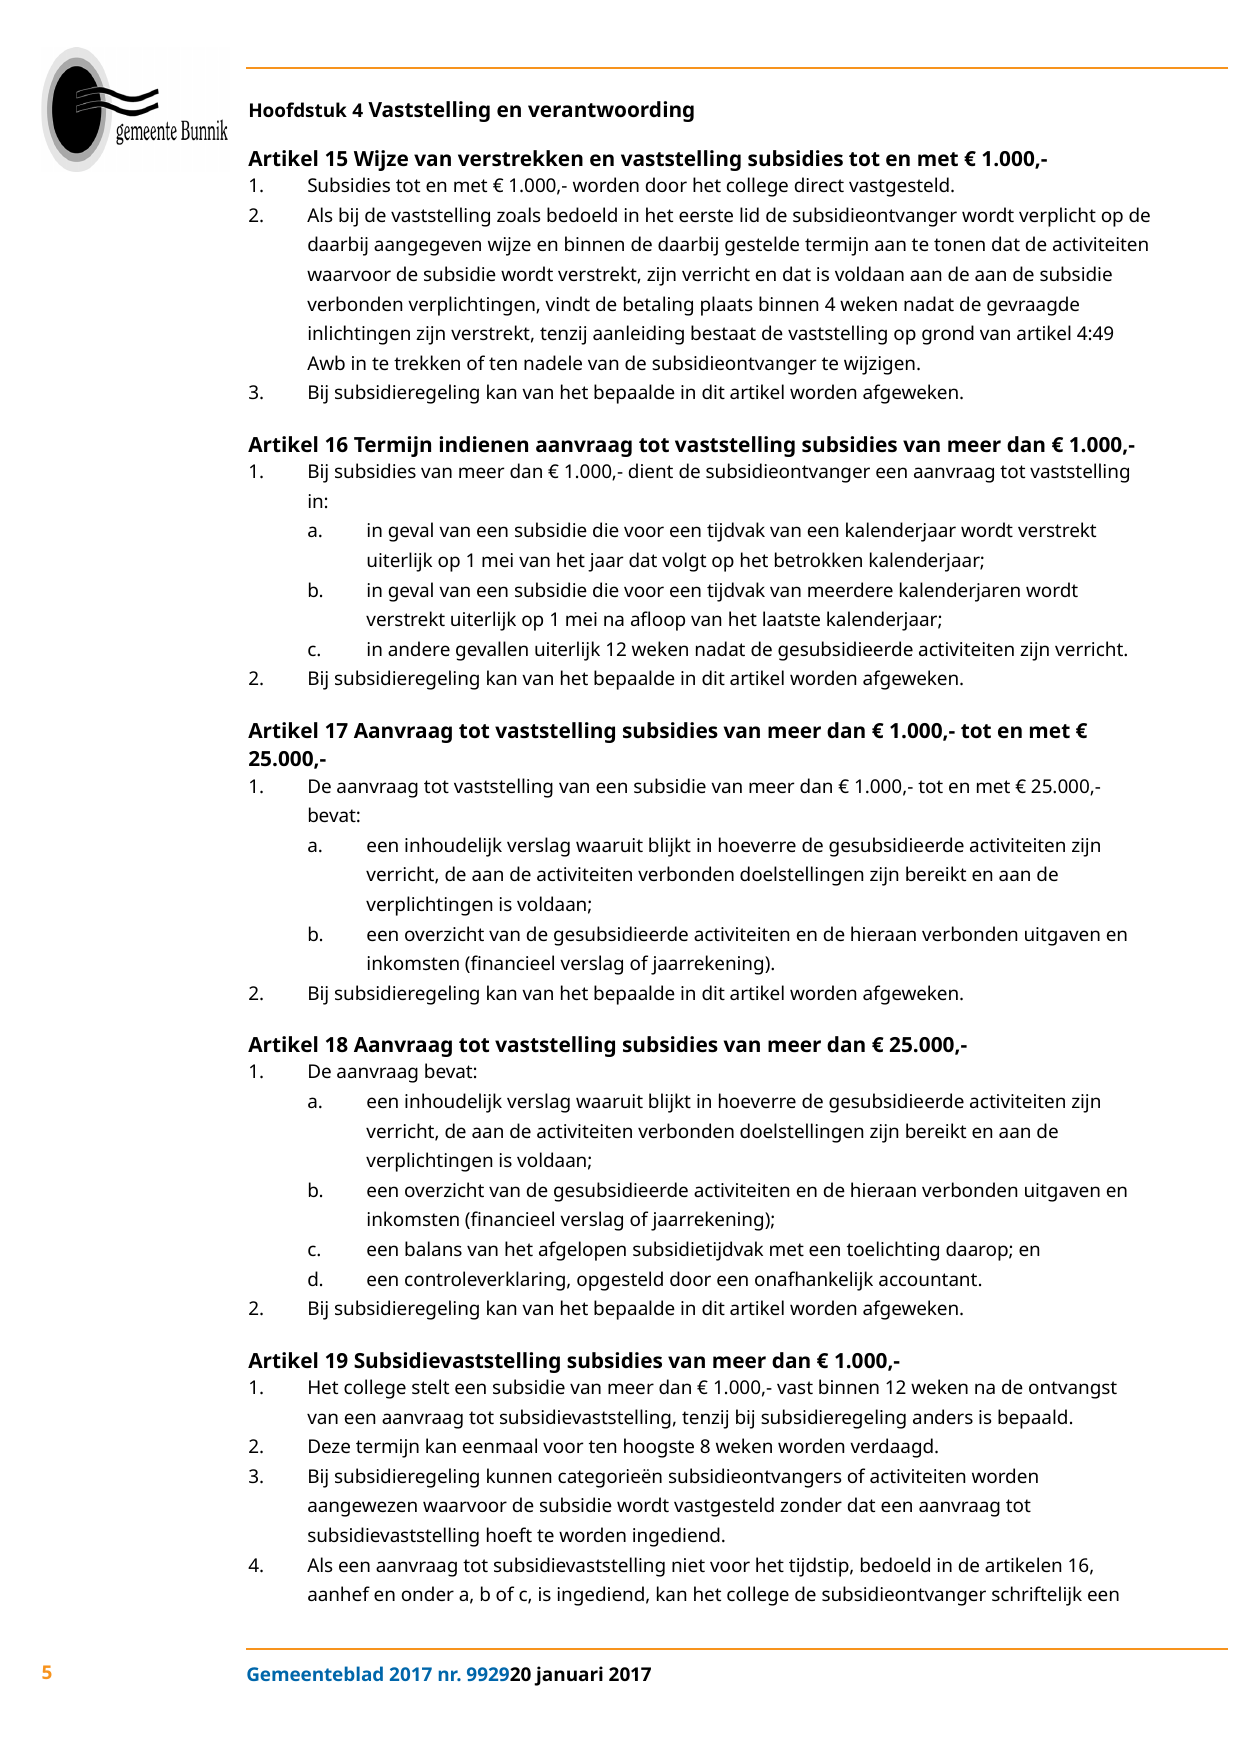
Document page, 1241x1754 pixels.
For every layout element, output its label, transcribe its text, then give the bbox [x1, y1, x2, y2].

text Artikel 18 Aanvraag tot vaststelling subsidies van meer dan € 25.000,- [248, 1030, 1152, 1059]
list De aanvraag tot vaststelling van een subsidie van meer dan € 1.000,- tot en met € 25.000,- bevat: [248, 773, 1152, 828]
list Als een aanvraag tot subsidievaststelling niet voor het tijdstip, bedoeld in de artikelen 16, aanhef en onder a, b of c, is ingediend, kan het college de subsidieontvanger schriftelijk een [248, 1552, 1152, 1607]
list Bij subsidieregeling kan van het bepaalde in dit artikel worden afgeweken. [248, 379, 1152, 405]
text Artikel 19 Subsidievaststelling subsidies van meer dan € 1.000,- [248, 1346, 1152, 1374]
list een controleverklaring, opgesteld door een onafhankelijk accountant. [307, 1266, 1152, 1292]
list een inhoudelijk verslag waaruit blijkt in hoeverre de gesubsidieerde activiteiten zijn verricht, de aan de activiteiten verbonden doelstellingen zijn bereikt en aan de verplichtingen is voldaan; [307, 832, 1152, 917]
list Subsidies tot en met € 1.000,- worden door het college direct vastgesteld. [248, 172, 1152, 198]
list Het college stelt een subsidie van meer dan € 1.000,- vast binnen 12 weken na de ontvangst van een aanvraag tot subsidievaststelling, tenzij bij subsidieregeling anders is bepaald. [248, 1374, 1152, 1429]
list in geval van een subsidie die voor een tijdvak van een kalenderjaar wordt verstrekt uiterlijk op 1 mei van het jaar dat volgt op het betrokken kalenderjaar; [307, 518, 1152, 573]
list een overzicht van de gesubsidieerde activiteiten en de hieraan verbonden uitgaven en inkomsten (financieel verslag of jaarrekening). [307, 921, 1152, 976]
text Artikel 16 Termijn indienen aanvraag tot vaststelling subsidies van meer dan € 1.000,- [248, 430, 1152, 458]
text Hoofdstuk 4 Vaststelling en verantwoording [248, 95, 1152, 123]
list in geval van een subsidie die voor een tijdvak van meerdere kalenderjaren wordt verstrekt uiterlijk op 1 mei na afloop van het laatste kalenderjaar; [307, 577, 1152, 632]
picture [41, 47, 231, 172]
list Bij subsidieregeling kunnen categorieën subsidieontvangers of activiteiten worden aangewezen waarvoor de subsidie wordt vastgesteld zonder dat een aanvraag tot subsidievaststelling hoeft te worden ingediend. [248, 1463, 1152, 1548]
list Bij subsidieregeling kan van het bepaalde in dit artikel worden afgeweken. [248, 980, 1152, 1006]
list een balans van het afgelopen subsidietijdvak met een toelichting daarop; en [307, 1236, 1152, 1262]
list Deze termijn kan eenmaal voor ten hoogste 8 weken worden verdaagd. [248, 1433, 1152, 1459]
list een overzicht van de gesubsidieerde activiteiten en de hieraan verbonden uitgaven en inkomsten (financieel verslag of jaarrekening); [307, 1177, 1152, 1232]
list Bij subsidieregeling kan van het bepaalde in dit artikel worden afgeweken. [248, 666, 1152, 691]
list in andere gevallen uiterlijk 12 weken nadat de gesubsidieerde activiteiten zijn verricht. [307, 636, 1152, 662]
list Bij subsidieregeling kan van het bepaalde in dit artikel worden afgeweken. [248, 1295, 1152, 1321]
list De aanvraag bevat: [248, 1059, 1152, 1084]
list Bij subsidies van meer dan € 1.000,- dient de subsidieontvanger een aanvraag tot vaststelling in: [248, 458, 1152, 514]
list een inhoudelijk verslag waaruit blijkt in hoeverre de gesubsidieerde activiteiten zijn verricht, de aan de activiteiten verbonden doelstellingen zijn bereikt en aan de verplichtingen is voldaan; [307, 1088, 1152, 1173]
text Artikel 15 Wijze van verstrekken en vaststelling subsidies tot en met € 1.000,- [248, 144, 1152, 172]
text Artikel 17 Aanvraag tot vaststelling subsidies van meer dan € 1.000,- tot en met € 25.000,- [248, 716, 1152, 773]
list Als bij de vaststelling zoals bedoeld in het eerste lid de subsidieontvanger wordt verplicht op de daarbij aangegeven wijze en binnen de daarbij gestelde termijn aan te tonen dat de activiteiten waarvoor de subsidie wordt verstrekt, zijn verricht en dat is voldaan aan de aan de subsidie verbonden verplichtingen, vindt de betaling plaats binnen 4 weken nadat de gevraagde inlichtingen zijn verstrekt, tenzij aanleiding bestaat de vaststelling op grond van artikel 4:49 Awb in te trekken of ten nadele van de subsidieontvanger te wijzigen. [248, 202, 1152, 376]
